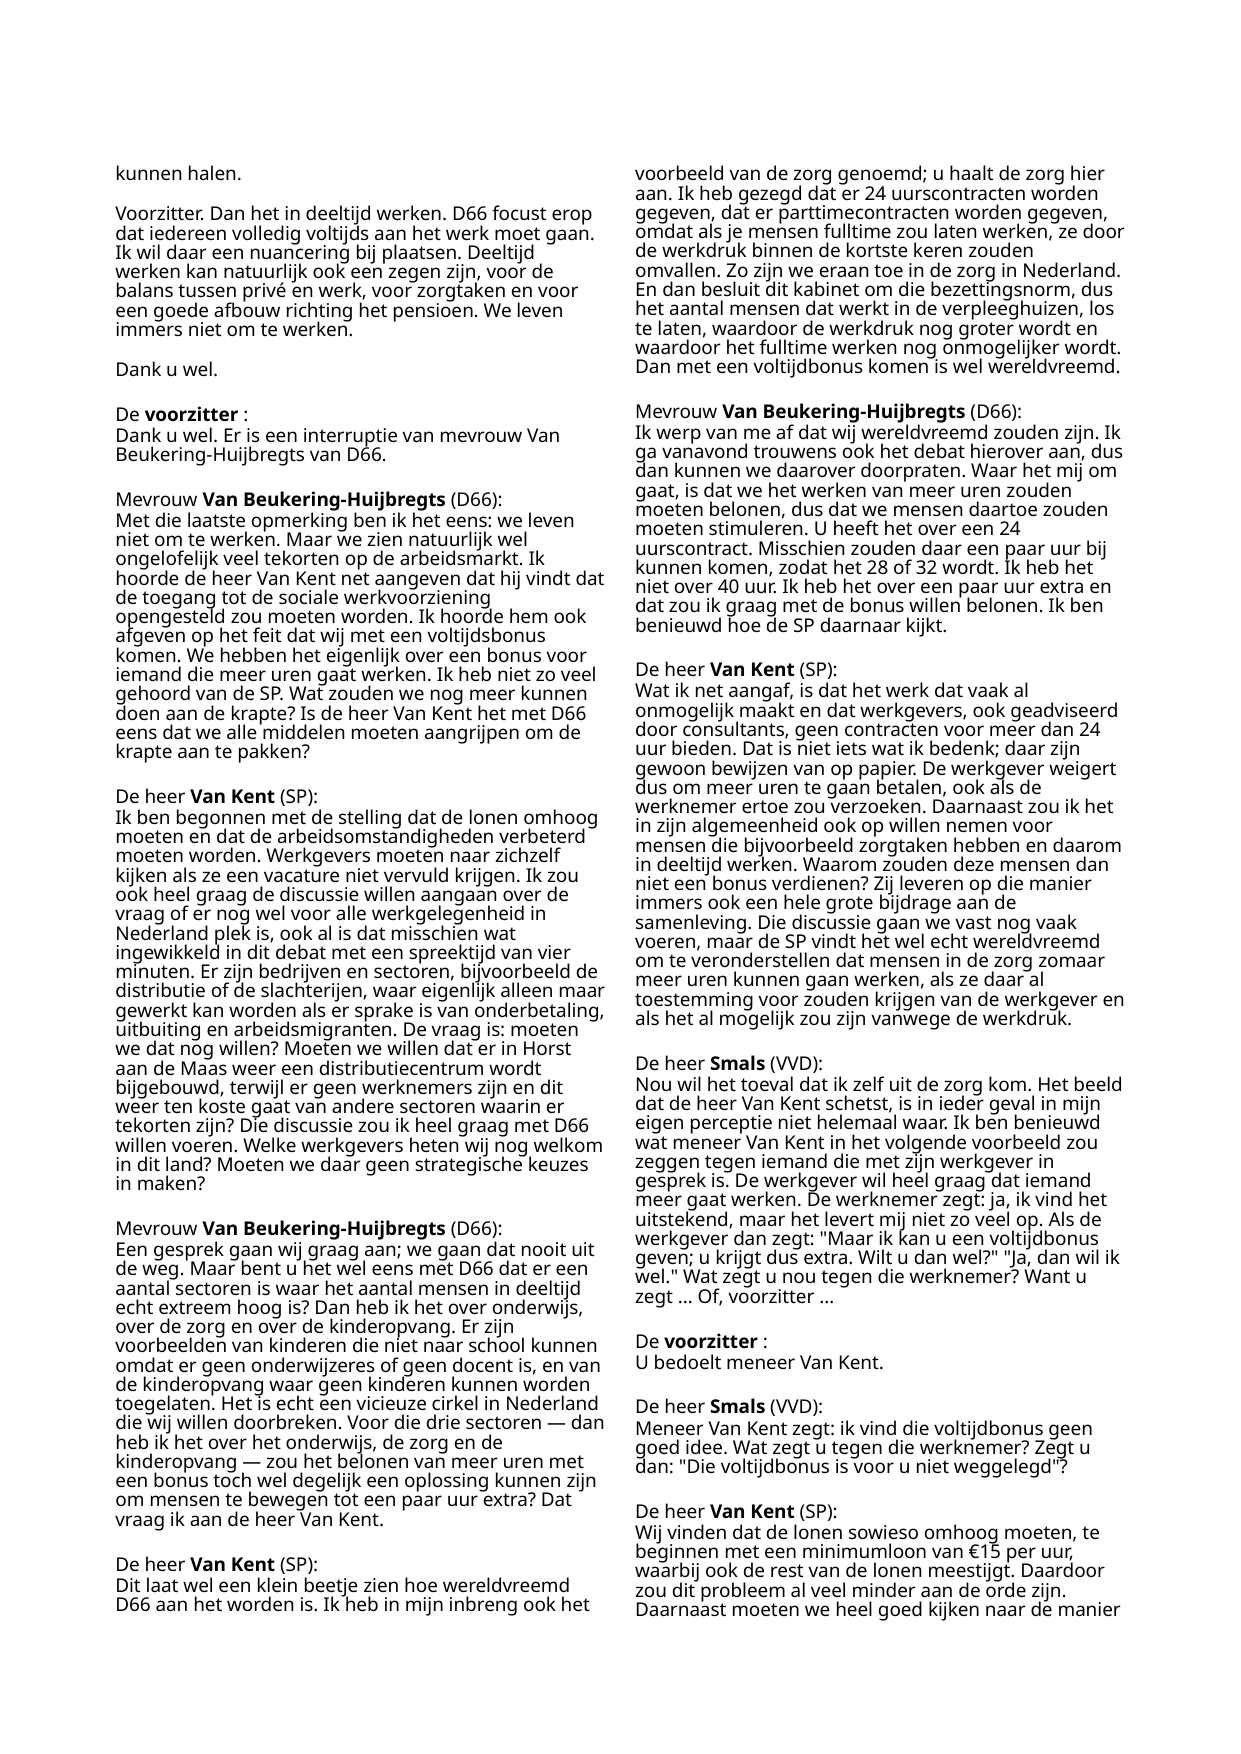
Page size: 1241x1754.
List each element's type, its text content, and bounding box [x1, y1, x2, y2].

text Wat ik net aangaf, is dat het werk dat vaak al onmogelijk maakt en dat werkgevers, ook geadviseerd door consultants, geen contracten voor meer dan 24 uur bieden. Dat is niet iets wat ik bedenk; daar zijn gewoon bewijzen van op papier. De werkgever weigert dus om meer uren te gaan betalen, ook als de werknemer ertoe zou verzoeken. Daarnaast zou ik het in zijn algemeenheid ook op willen nemen voor mensen die bijvoorbeeld zorgtaken hebben en daarom in deeltijd werken. Waarom zouden deze mensen dan niet een bonus verdienen? Zij leveren op die manier immers ook een hele grote bijdrage aan de samenleving. Die discussie gaan we vast nog vaak voeren, maar de SP vindt het wel echt wereldvreemd om te veronderstellen dat mensen in de zorg zomaar meer uren kunnen gaan werken, als ze daar al toestemming voor zouden krijgen van de werkgever en als het al mogelijk zou zijn vanwege de werkdruk. [635, 682, 1125, 1029]
text Dit laat wel een klein beetje zien hoe wereldvreemd D66 aan het worden is. Ik heb in mijn inbreng ook het [115, 1577, 605, 1615]
text Voorzitter. Dan het in deeltijd werken. D66 focust erop dat iedereen volledig voltijds aan het werk moet gaan. Ik wil daar een nuancering bij plaatsen. Deeltijd werken kan natuurlijk ook een zegen zijn, voor de balans tussen privé en werk, voor zorgtaken en voor een goede afbouw richting het pensioen. We leven immers niet om te werken. [115, 205, 605, 340]
text Mevrouw Van Beukering-Huijbregts (D66): [635, 398, 1125, 424]
text Mevrouw Van Beukering-Huijbregts (D66): [115, 486, 605, 512]
text Nou wil het toeval dat ik zelf uit de zorg kom. Het beeld dat de heer Van Kent schetst, is in ieder geval in mijn eigen perceptie niet helemaal waar. Ik ben benieuwd wat meneer Van Kent in het volgende voorbeeld zou zeggen tegen iemand die met zijn werkgever in gesprek is. De werkgever wil heel graag dat iemand meer gaat werken. De werknemer zegt: ja, ik vind het uitstekend, maar het levert mij niet zo veel op. Als de werkgever dan zegt: "Maar ik kan u een voltijdbonus geven; u krijgt dus extra. Wilt u dan wel?" "Ja, dan wil ik wel." Wat zegt u nou tegen die werknemer? Want u zegt … Of, voorzitter … [635, 1076, 1125, 1307]
text Ik ben begonnen met de stelling dat de lonen omhoog moeten en dat de arbeidsomstandigheden verbeterd moeten worden. Werkgevers moeten naar zichzelf kijken als ze een vacature niet vervuld krijgen. Ik zou ook heel graag de discussie willen aangaan over de vraag of er nog wel voor alle werkgelegenheid in Nederland plek is, ook al is dat misschien wat ingewikkeld in dit debat met een spreektijd van vier minuten. Er zijn bedrijven en sectoren, bijvoorbeeld de distributie of de slachterijen, waar eigenlijk alleen maar gewerkt kan worden als er sprake is van onderbetaling, uitbuiting en arbeidsmigranten. De vraag is: moeten we dat nog willen? Moeten we willen dat er in Horst aan de Maas weer een distributiecentrum wordt bijgebouwd, terwijl er geen werknemers zijn en dit weer ten koste gaat van andere sectoren waarin er tekorten zijn? Die discussie zou ik heel graag met D66 willen voeren. Welke werkgevers heten wij nog welkom in dit land? Moeten we daar geen strategische keuzes in maken? [115, 809, 605, 1194]
text De heer Van Kent (SP): [115, 783, 605, 809]
text voorbeeld van de zorg genoemd; u haalt de zorg hier aan. Ik heb gezegd dat er 24 uurscontracten worden gegeven, dat er parttimecontracten worden gegeven, omdat als je mensen fulltime zou laten werken, ze door de werkdruk binnen de kortste keren zouden omvallen. Zo zijn we eraan toe in de zorg in Nederland. En dan besluit dit kabinet om die bezettingsnorm, dus het aantal mensen dat werkt in de verpleeghuizen, los te laten, waardoor de werkdruk nog groter wordt en waardoor het fulltime werken nog onmogelijker wordt. Dan met een voltijdbonus komen is wel wereldvreemd. [635, 165, 1125, 377]
text kunnen halen. [115, 165, 605, 184]
text De heer Van Kent (SP): [635, 657, 1125, 682]
text U bedoelt meneer Van Kent. [635, 1354, 1125, 1373]
text Ik werp van me af dat wij wereldvreemd zouden zijn. Ik ga vanavond trouwens ook het debat hierover aan, dus dan kunnen we daarover doorpraten. Waar het mij om gaat, is dat we het werken van meer uren zouden moeten belonen, dus dat we mensen daartoe zouden moeten stimuleren. U heeft het over een 24 uurscontract. Misschien zouden daar een paar uur bij kunnen komen, zodat het 28 of 32 wordt. Ik heb het niet over 40 uur. Ik heb het over een paar uur extra en dat zou ik graag met de bonus willen belonen. Ik ben benieuwd hoe de SP daarnaar kijkt. [635, 424, 1125, 636]
text De heer Van Kent (SP): [115, 1551, 605, 1577]
text Dank u wel. Er is een interruptie van mevrouw Van Beukering-Huijbregts van D66. [115, 427, 605, 465]
text Een gesprek gaan wij graag aan; we gaan dat nooit uit de weg. Maar bent u het wel eens met D66 dat er een aantal sectoren is waar het aantal mensen in deeltijd echt extreem hoog is? Dan heb ik het over onderwijs, over de zorg en over de kinderopvang. Er zijn voorbeelden van kinderen die niet naar school kunnen omdat er geen onderwijzeres of geen docent is, en van de kinderopvang waar geen kinderen kunnen worden toegelaten. Het is echt een vicieuze cirkel in Nederland die wij willen doorbreken. Voor die drie sectoren — dan heb ik het over het onderwijs, de zorg en de kinderopvang — zou het belonen van meer uren met een bonus toch wel degelijk een oplossing kunnen zijn om mensen te bewegen tot een paar uur extra? Dat vraag ik aan de heer Van Kent. [115, 1241, 605, 1530]
text De heer Smals (VVD): [635, 1394, 1125, 1419]
text De voorzitter : [635, 1328, 1125, 1354]
text De heer Smals (VVD): [635, 1050, 1125, 1076]
text De voorzitter : [115, 401, 605, 427]
text Dank u wel. [115, 361, 605, 380]
text Mevrouw Van Beukering-Huijbregts (D66): [115, 1215, 605, 1241]
text De heer Van Kent (SP): [635, 1498, 1125, 1524]
text Met die laatste opmerking ben ik het eens: we leven niet om te werken. Maar we zien natuurlijk wel ongelofelijk veel tekorten op de arbeidsmarkt. Ik hoorde de heer Van Kent net aangeven dat hij vindt dat de toegang tot de sociale werkvoorziening opengesteld zou moeten worden. Ik hoorde hem ook afgeven op het feit dat wij met een voltijdsbonus komen. We hebben het eigenlijk over een bonus voor iemand die meer uren gaat werken. Ik heb niet zo veel gehoord van de SP. Wat zouden we nog meer kunnen doen aan de krapte? Is de heer Van Kent het met D66 eens dat we alle middelen moeten aangrijpen om de krapte aan te pakken? [115, 512, 605, 762]
text Wij vinden dat de lonen sowieso omhoog moeten, te beginnen met een minimumloon van €15 per uur, waarbij ook de rest van de lonen meestijgt. Daardoor zou dit probleem al veel minder aan de orde zijn. Daarnaast moeten we heel goed kijken naar de manier [635, 1524, 1125, 1620]
text Meneer Van Kent zegt: ik vind die voltijdbonus geen goed idee. Wat zegt u tegen die werknemer? Zegt u dan: "Die voltijdbonus is voor u niet weggelegd"? [635, 1419, 1125, 1477]
